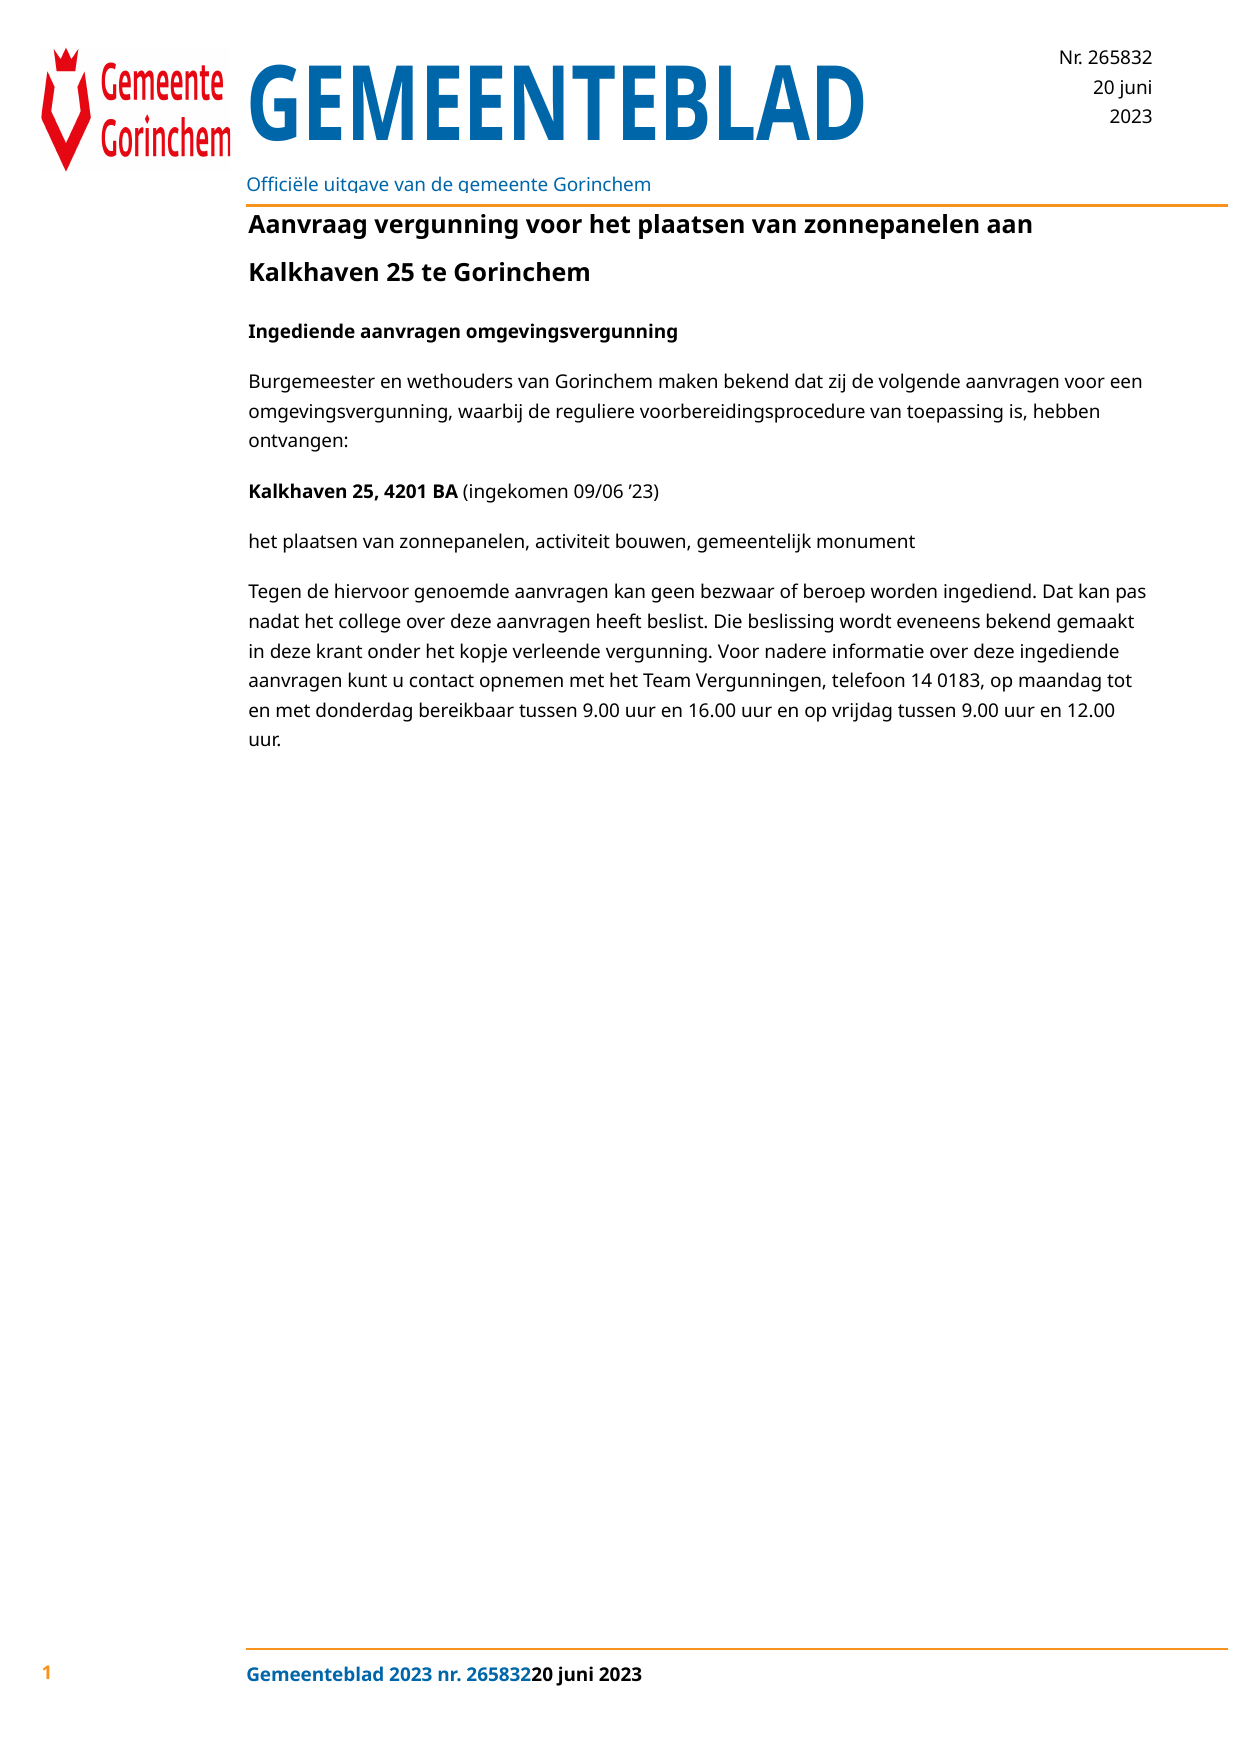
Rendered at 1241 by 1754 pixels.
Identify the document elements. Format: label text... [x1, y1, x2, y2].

picture [41, 47, 231, 172]
text Aanvraag vergunning voor het plaatsen van zonnepanelen aan Kalkhaven 25 te Gorinchem [248, 207, 1152, 288]
text Ingediende aanvragen omgevingsvergunning [248, 318, 1152, 344]
text Tegen de hiervoor genoemde aanvragen kan geen bezwaar of beroep worden ingediend. Dat kan pas nadat het college over deze aanvragen heeft beslist. Die beslissing wordt eveneens bekend gemaakt in deze krant onder het kopje verleende vergunning. Voor nadere informatie over deze ingediende aanvragen kunt u contact opnemen met het Team Vergunningen, telefoon 14 0183, op maandag tot en met donderdag bereikbaar tussen 9.00 uur en 16.00 uur en op vrijdag tussen 9.00 uur en 12.00 uur. [248, 579, 1152, 752]
text Burgemeester en wethouders van Gorinchem maken bekend dat zij de volgende aanvragen voor een omgevingsvergunning, waarbij de reguliere voorbereidingsprocedure van toepassing is, hebben ontvangen: [248, 368, 1152, 453]
text het plaatsen van zonnepanelen, activiteit bouwen, gemeentelijk monument [248, 528, 1152, 554]
text Kalkhaven 25, 4201 BA (ingekomen 09/06 ’23) [248, 478, 1152, 504]
